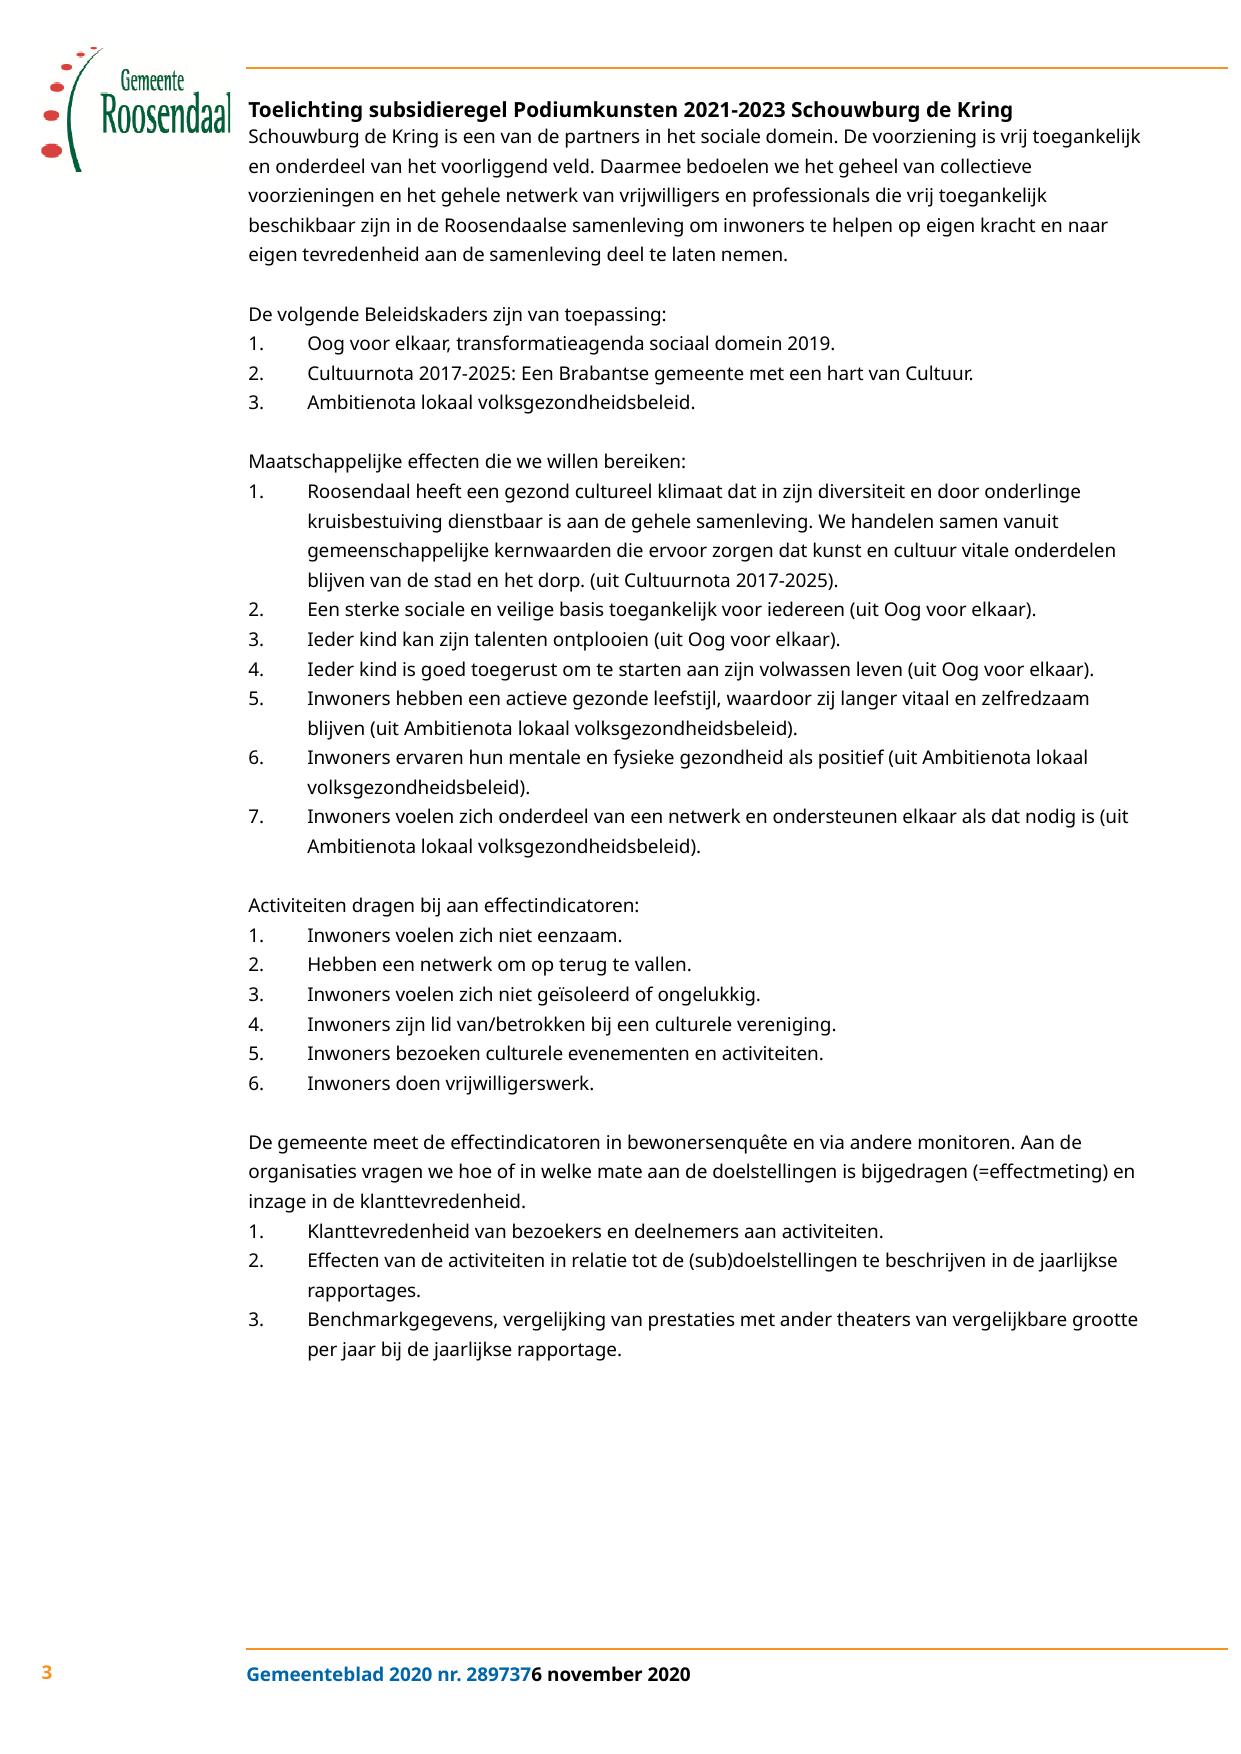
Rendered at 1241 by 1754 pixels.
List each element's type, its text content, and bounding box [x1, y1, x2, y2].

picture [41, 47, 231, 172]
list Inwoners zijn lid van/betrokken bij een culturele vereniging. [248, 1011, 1152, 1037]
list Inwoners voelen zich onderdeel van een netwerk en ondersteunen elkaar als dat nodig is (uit Ambitienota lokaal volksgezondheidsbeleid). [248, 804, 1152, 859]
list Inwoners bezoeken culturele evenementen en activiteiten. [248, 1040, 1152, 1066]
list Cultuurnota 2017-2025: Een Brabantse gemeente met een hart van Cultuur. [248, 360, 1152, 386]
text Activiteiten dragen bij aan effectindicatoren: [248, 892, 1152, 918]
list Ambitienota lokaal volksgezondheidsbeleid. [248, 389, 1152, 415]
text De volgende Beleidskaders zijn van toepassing: [248, 301, 1152, 327]
list Inwoners ervaren hun mentale en fysieke gezondheid als positief (uit Ambitienota lokaal volksgezondheidsbeleid). [248, 744, 1152, 800]
list Een sterke sociale en veilige basis toegankelijk voor iedereen (uit Oog voor elkaar). [248, 597, 1152, 622]
list Oog voor elkaar, transformatieagenda sociaal domein 2019. [248, 330, 1152, 356]
list Inwoners voelen zich niet geïsoleerd of ongelukkig. [248, 981, 1152, 1007]
text Schouwburg de Kring is een van de partners in het sociale domein. De voorziening is vrij toegankelijk en onderdeel van het voorliggend veld. Daarmee bedoelen we het geheel van collectieve voorzieningen en het gehele netwerk van vrijwilligers en professionals die vrij toegankelijk beschikbaar zijn in de Roosendaalse samenleving om inwoners te helpen op eigen kracht en naar eigen tevredenheid aan de samenleving deel te laten nemen. [248, 123, 1152, 267]
text Maatschappelijke effecten die we willen bereiken: [248, 449, 1152, 474]
list Inwoners voelen zich niet eenzaam. [248, 922, 1152, 948]
list Hebben een netwerk om op terug te vallen. [248, 952, 1152, 977]
list Ieder kind is goed toegerust om te starten aan zijn volwassen leven (uit Oog voor elkaar). [248, 656, 1152, 682]
list Roosendaal heeft een gezond cultureel klimaat dat in zijn diversiteit en door onderlinge kruisbestuiving dienstbaar is aan de gehele samenleving. We handelen samen vanuit gemeenschappelijke kernwaarden die ervoor zorgen dat kunst en cultuur vitale onderdelen blijven van de stad en het dorp. (uit Cultuurnota 2017-2025). [248, 478, 1152, 593]
list Inwoners doen vrijwilligerswerk. [248, 1070, 1152, 1096]
text Toelichting subsidieregel Podiumkunsten 2021-2023 Schouwburg de Kring [248, 95, 1152, 123]
list Inwoners hebben een actieve gezonde leefstijl, waardoor zij langer vitaal en zelfredzaam blijven (uit Ambitienota lokaal volksgezondheidsbeleid). [248, 685, 1152, 741]
list Effecten van de activiteiten in relatie tot de (sub)doelstellingen te beschrijven in de jaarlijkse rapportages. [248, 1247, 1152, 1303]
list Ieder kind kan zijn talenten ontplooien (uit Oog voor elkaar). [248, 626, 1152, 652]
list Klanttevredenheid van bezoekers en deelnemers aan activiteiten. [248, 1218, 1152, 1244]
list Benchmarkgegevens, vergelijking van prestaties met ander theaters van vergelijkbare grootte per jaar bij de jaarlijkse rapportage. [248, 1307, 1152, 1362]
text De gemeente meet de effectindicatoren in bewonersenquête en via andere monitoren. Aan de organisaties vragen we hoe of in welke mate aan de doelstellingen is bijgedragen (=effectmeting) en inzage in de klanttevredenheid. [248, 1129, 1152, 1214]
